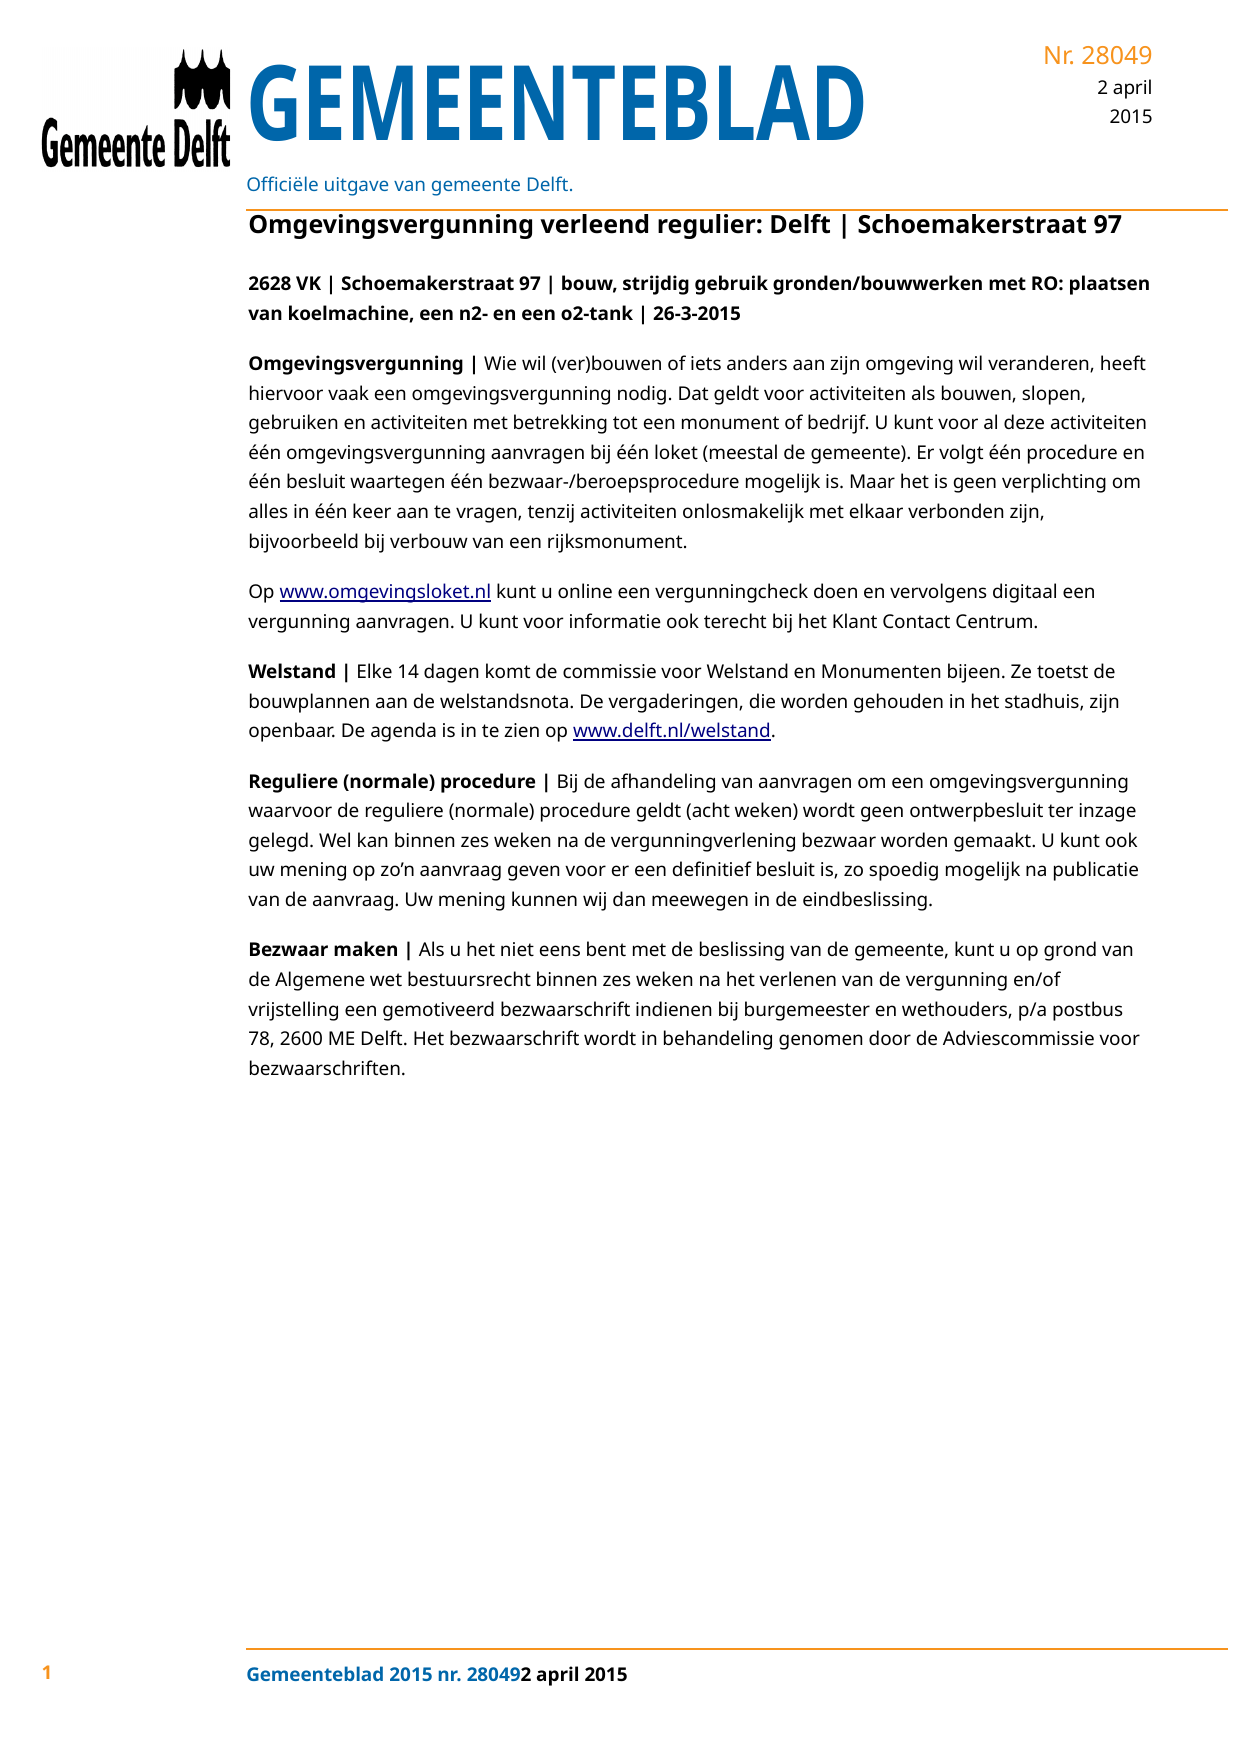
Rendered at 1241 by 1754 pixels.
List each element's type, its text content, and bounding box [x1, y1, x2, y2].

text Bezwaar maken | Als u het niet eens bent met de beslissing van de gemeente, kunt u op grond van de Algemene wet bestuursrecht binnen zes weken na het verlenen van de vergunning en/of vrijstelling een gemotiveerd bezwaarschrift indienen bij burgemeester en wethouders, p/a postbus 78, 2600 ME Delft. Het bezwaarschrift wordt in behandeling genomen door de Adviescommissie voor bezwaarschriften. [248, 937, 1152, 1081]
text Omgevingsvergunning verleend regulier: Delft | Schoemakerstraat 97 [248, 211, 1152, 241]
picture [41, 47, 231, 172]
text Omgevingsvergunning | Wie wil (ver)bouwen of iets anders aan zijn omgeving wil veranderen, heeft hiervoor vaak een omgevingsvergunning nodig. Dat geldt voor activiteiten als bouwen, slopen, gebruiken en activiteiten met betrekking tot een monument of bedrijf. U kunt voor al deze activiteiten één omgevingsvergunning aanvragen bij één loket (meestal de gemeente). Er volgt één procedure en één besluit waartegen één bezwaar-/beroepsprocedure mogelijk is. Maar het is geen verplichting om alles in één keer aan te vragen, tenzij activiteiten onlosmakelijk met elkaar verbonden zijn, bijvoorbeeld bij verbouw van een rijksmonument. [248, 350, 1152, 553]
text Op www.omgevingsloket.nl kunt u online een vergunningcheck doen en vervolgens digitaal een vergunning aanvragen. U kunt voor informatie ook terecht bij het Klant Contact Centrum. [248, 578, 1152, 633]
text Reguliere (normale) procedure | Bij de afhandeling van aanvragen om een omgevingsvergunning waarvoor de reguliere (normale) procedure geldt (acht weken) wordt geen ontwerpbesluit ter inzage gelegd. Wel kan binnen zes weken na de vergunningverlening bezwaar worden gemaakt. U kunt ook uw mening op zo’n aanvraag geven voor er een definitief besluit is, zo spoedig mogelijk na publicatie van de aanvraag. Uw mening kunnen wij dan meewegen in de eindbeslissing. [248, 768, 1152, 912]
text Welstand | Elke 14 dagen komt de commissie voor Welstand en Monumenten bijeen. Ze toetst de bouwplannen aan de welstandsnota. De vergaderingen, die worden gehouden in het stadhuis, zijn openbaar. De agenda is in te zien op www.delft.nl/welstand. [248, 658, 1152, 743]
text 2628 VK | Schoemakerstraat 97 | bouw, strijdig gebruik gronden/bouwwerken met RO: plaatsen van koelmachine, een n2- en een o2-tank | 26-3-2015 [248, 270, 1152, 326]
